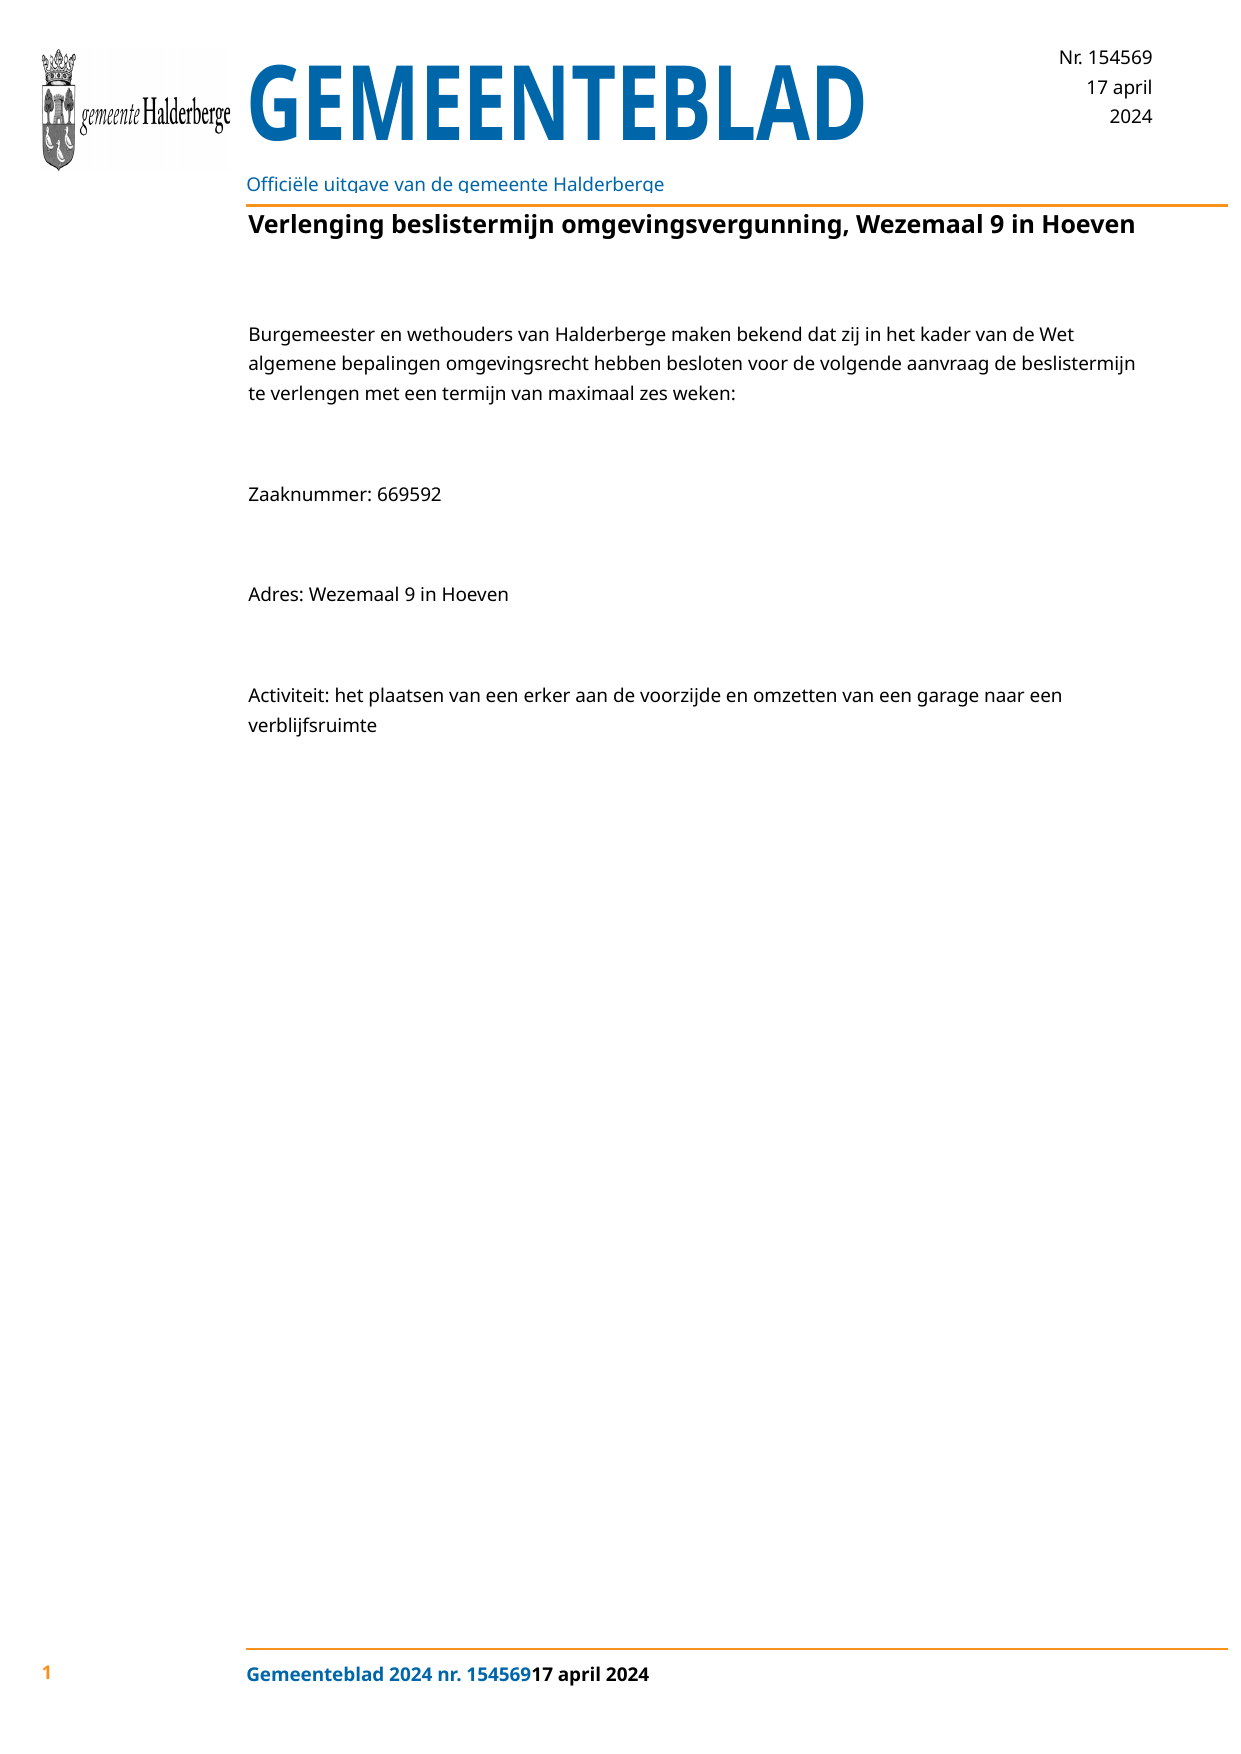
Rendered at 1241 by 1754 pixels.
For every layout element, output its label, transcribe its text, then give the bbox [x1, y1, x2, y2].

text Adres: Wezemaal 9 in Hoeven [248, 582, 1152, 607]
picture [41, 47, 231, 172]
text Verlenging beslistermijn omgevingsvergunning, Wezemaal 9 in Hoeven [248, 207, 1152, 241]
text Zaaknummer: 669592 [248, 481, 1152, 506]
text Activiteit: het plaatsen van een erker aan de voorzijde en omzetten van een garage naar een verblijfsruimte [248, 682, 1152, 738]
text Burgemeester en wethouders van Halderberge maken bekend dat zij in het kader van de Wet algemene bepalingen omgevingsrecht hebben besloten voor de volgende aanvraag de beslistermijn te verlengen met een termijn van maximaal zes weken: [248, 321, 1152, 406]
